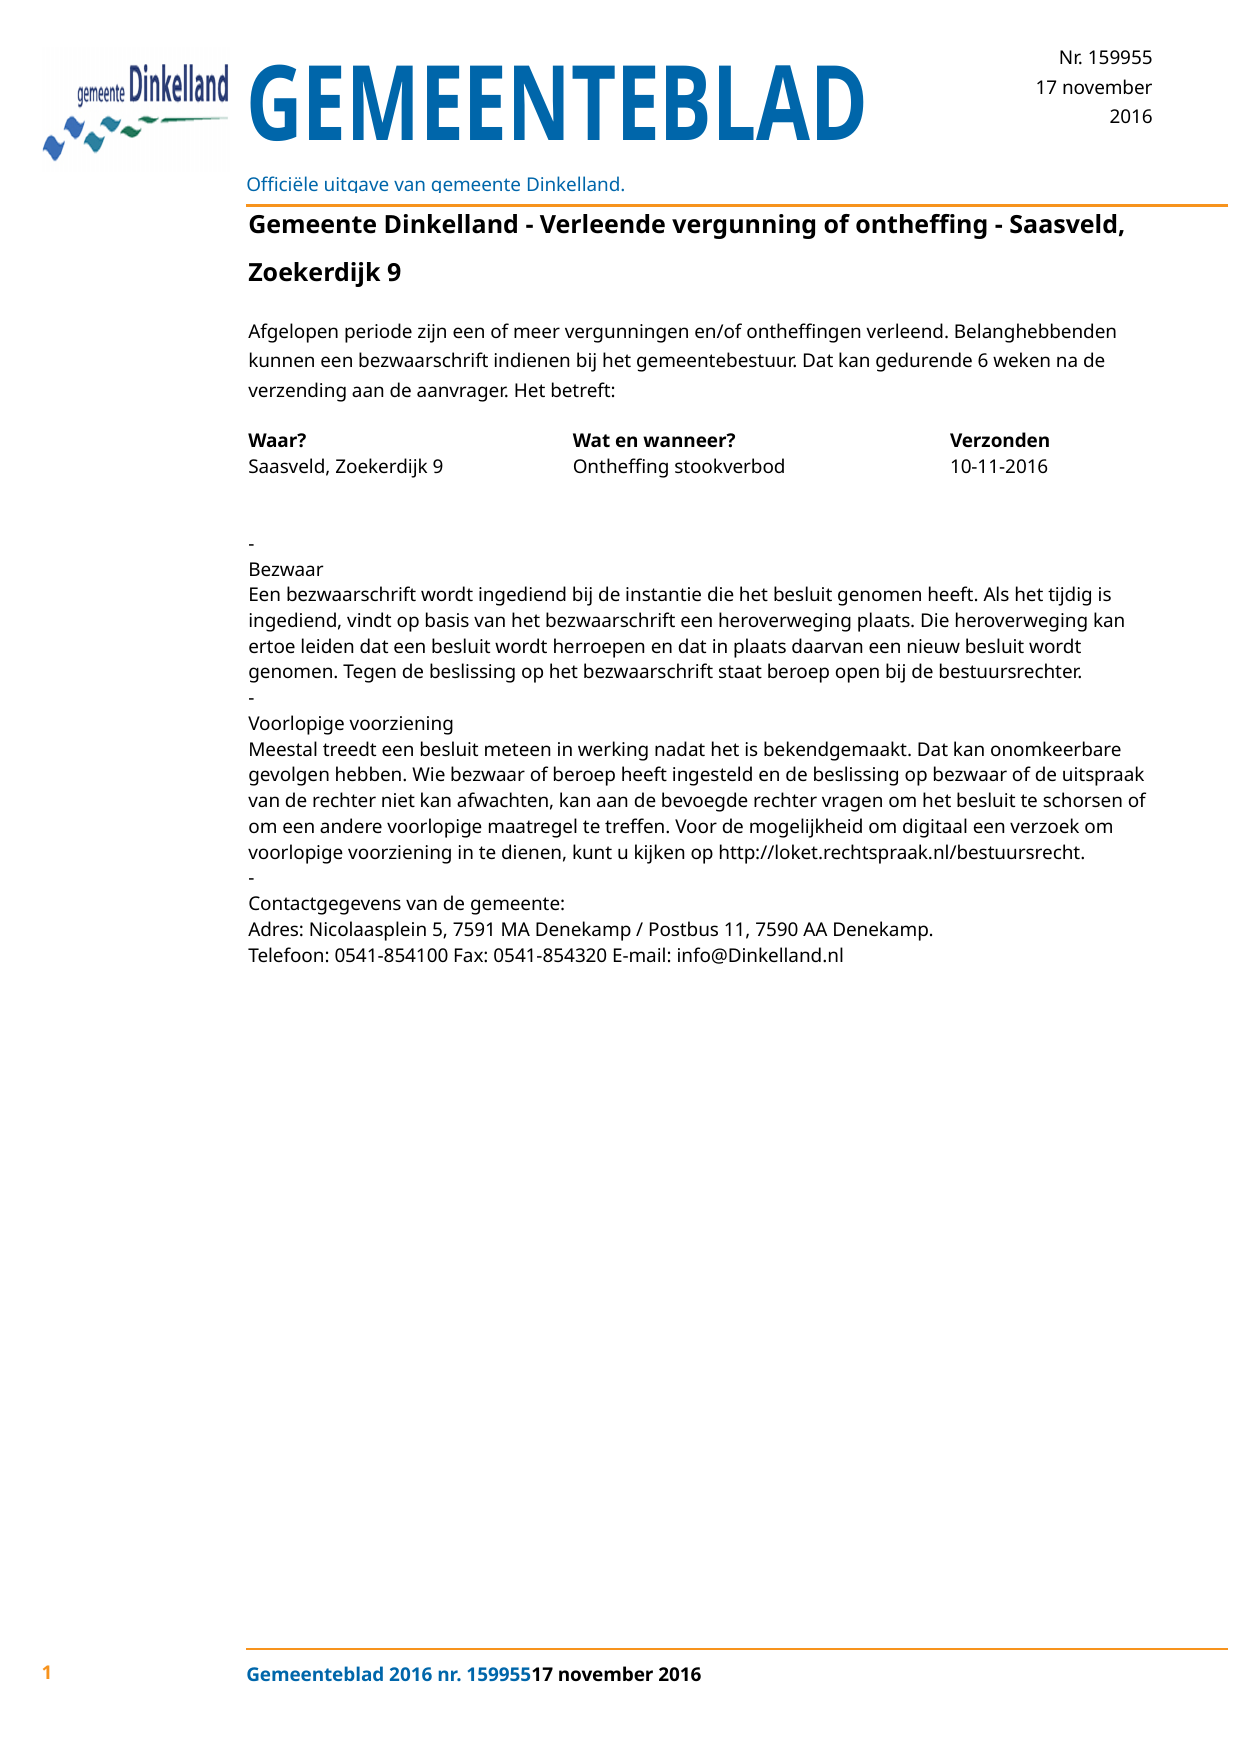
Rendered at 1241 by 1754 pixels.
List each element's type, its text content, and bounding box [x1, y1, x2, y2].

text Gemeente Dinkelland - Verleende vergunning of ontheffing - Saasveld, Zoekerdijk 9 [248, 207, 1152, 288]
text Een bezwaarschrift wordt ingediend bij de instantie die het besluit genomen heeft. Als het tijdig is ingediend, vindt op basis van het bezwaarschrift een heroverweging plaats. Die heroverweging kan ertoe leiden dat een besluit wordt herroepen en dat in plaats daarvan een nieuw besluit wordt genomen. Tegen de beslissing op het bezwaarschrift staat beroep open bij de bestuursrechter. [248, 582, 1152, 684]
text - [248, 864, 1152, 890]
table_cell Ontheffing stookverbod [573, 453, 950, 479]
table_header Verzonden [950, 428, 1152, 453]
table_cell Saasveld, Zoekerdijk 9 [248, 453, 573, 479]
text Contactgegevens van de gemeente: [248, 890, 1152, 916]
text Bezwaar [248, 556, 1152, 582]
text - [248, 684, 1152, 710]
text Adres: Nicolaasplein 5, 7591 MA Denekamp / Postbus 11, 7590 AA Denekamp. [248, 916, 1152, 942]
table_header Waar? [248, 428, 573, 453]
text Afgelopen periode zijn een of meer vergunningen en/of ontheffingen verleend. Belanghebbenden kunnen een bezwaarschrift indienen bij het gemeentebestuur. Dat kan gedurende 6 weken na de verzending aan de aanvrager. Het betreft: [248, 318, 1152, 403]
text Telefoon: 0541-854100 Fax: 0541-854320 E-mail: info@Dinkelland.nl [248, 942, 1152, 967]
table_header Wat en wanneer? [573, 428, 950, 453]
text Meestal treedt een besluit meteen in werking nadat het is bekendgemaakt. Dat kan onomkeerbare gevolgen hebben. Wie bezwaar of beroep heeft ingesteld en de beslissing op bezwaar of de uitspraak van de rechter niet kan afwachten, kan aan de bevoegde rechter vragen om het besluit te schorsen of om een andere voorlopige maatregel te treffen. Voor de mogelijkheid om digitaal een verzoek om voorlopige voorziening in te dienen, kunt u kijken op http://loket.rechtspraak.nl/bestuursrecht. [248, 736, 1152, 864]
table_cell 10-11-2016 [950, 453, 1152, 479]
text - [248, 530, 1152, 556]
text Voorlopige voorziening [248, 710, 1152, 736]
picture [41, 47, 231, 172]
